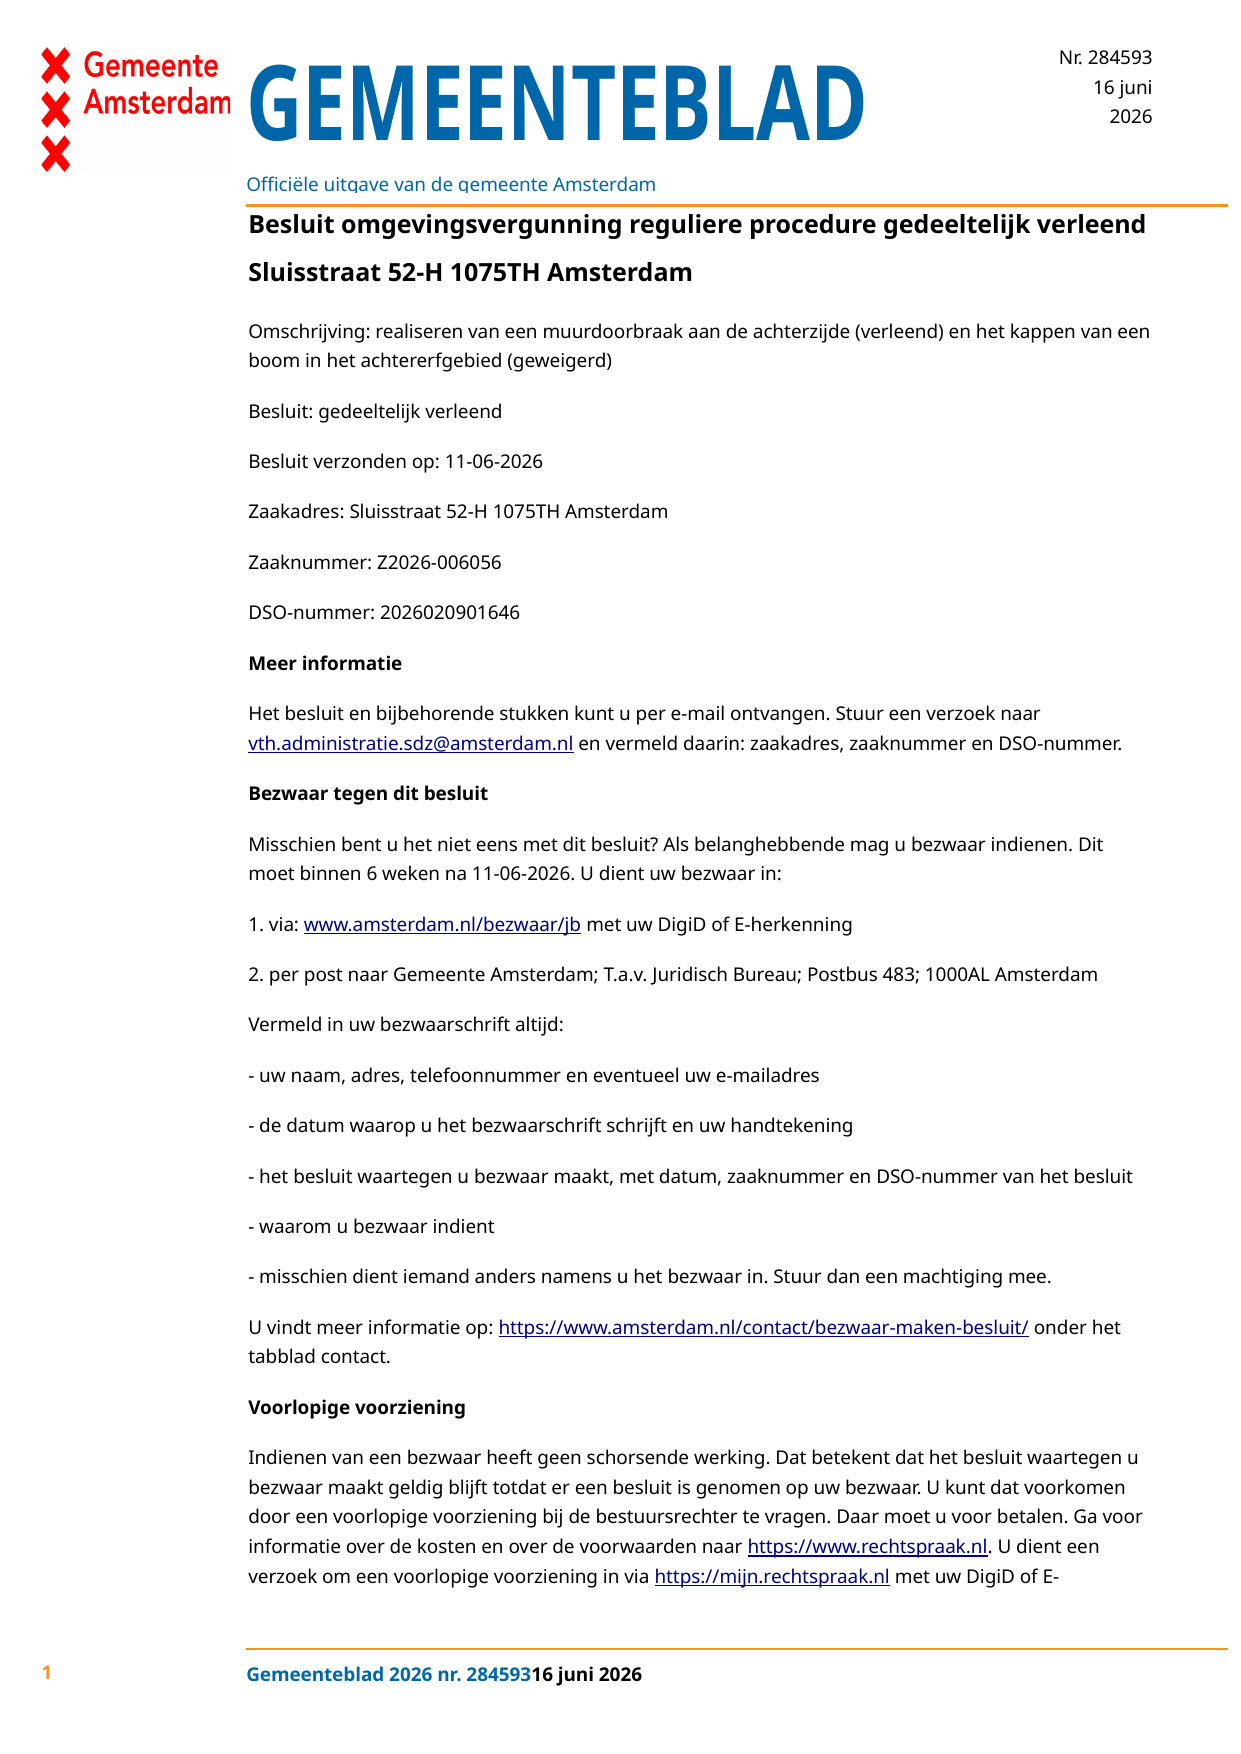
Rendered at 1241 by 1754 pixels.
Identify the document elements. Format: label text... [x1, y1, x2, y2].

text Meer informatie [248, 650, 1152, 676]
text - waarom u bezwaar indient [248, 1213, 1152, 1239]
text Zaakadres: Sluisstraat 52-H 1075TH Amsterdam [248, 499, 1152, 524]
text DSO-nummer: 2026020901646 [248, 599, 1152, 625]
text Zaaknummer: Z2026-006056 [248, 549, 1152, 575]
text - het besluit waartegen u bezwaar maakt, met datum, zaaknummer en DSO-nummer van het besluit [248, 1163, 1152, 1189]
text Besluit omgevingsvergunning reguliere procedure gedeeltelijk verleend Sluisstraat 52-H 1075TH Amsterdam [248, 207, 1152, 288]
text Bezwaar tegen dit besluit [248, 780, 1152, 806]
text 2. per post naar Gemeente Amsterdam; T.a.v. Juridisch Bureau; Postbus 483; 1000AL Amsterdam [248, 961, 1152, 987]
picture [41, 47, 231, 172]
text Het besluit en bijbehorende stukken kunt u per e-mail ontvangen. Stuur een verzoek naar vth.administratie.sdz@amsterdam.nl en vermeld daarin: zaakadres, zaaknummer en DSO-nummer. [248, 700, 1152, 756]
text Vermeld in uw bezwaarschrift altijd: [248, 1012, 1152, 1037]
text Misschien bent u het niet eens met dit besluit? Als belanghebbende mag u bezwaar indienen. Dit moet binnen 6 weken na 11-06-2026. U dient uw bezwaar in: [248, 831, 1152, 886]
text - misschien dient iemand anders namens u het bezwaar in. Stuur dan een machtiging mee. [248, 1264, 1152, 1289]
text Voorlopige voorziening [248, 1394, 1152, 1420]
text Besluit: gedeeltelijk verleend [248, 398, 1152, 424]
text Indienen van een bezwaar heeft geen schorsende werking. Dat betekent dat het besluit waartegen u bezwaar maakt geldig blijft totdat er een besluit is genomen op uw bezwaar. U kunt dat voorkomen door een voorlopige voorziening bij de bestuursrechter te vragen. Daar moet u voor betalen. Ga voor informatie over de kosten en over de voorwaarden naar https://www.rechtspraak.nl. U dient een verzoek om een voorlopige voorziening in via https://mijn.rechtspraak.nl met uw DigiD of E- [248, 1444, 1152, 1589]
text Omschrijving: realiseren van een muurdoorbraak aan de achterzijde (verleend) en het kappen van een boom in het achtererfgebied (geweigerd) [248, 318, 1152, 373]
text - uw naam, adres, telefoonnummer en eventueel uw e-mailadres [248, 1062, 1152, 1088]
text Besluit verzonden op: 11-06-2026 [248, 448, 1152, 474]
text 1. via: www.amsterdam.nl/bezwaar/jb met uw DigiD of E-herkenning [248, 911, 1152, 937]
text U vindt meer informatie op: https://www.amsterdam.nl/contact/bezwaar-maken-besluit/ onder het tabblad contact. [248, 1314, 1152, 1369]
text - de datum waarop u het bezwaarschrift schrijft en uw handtekening [248, 1112, 1152, 1138]
